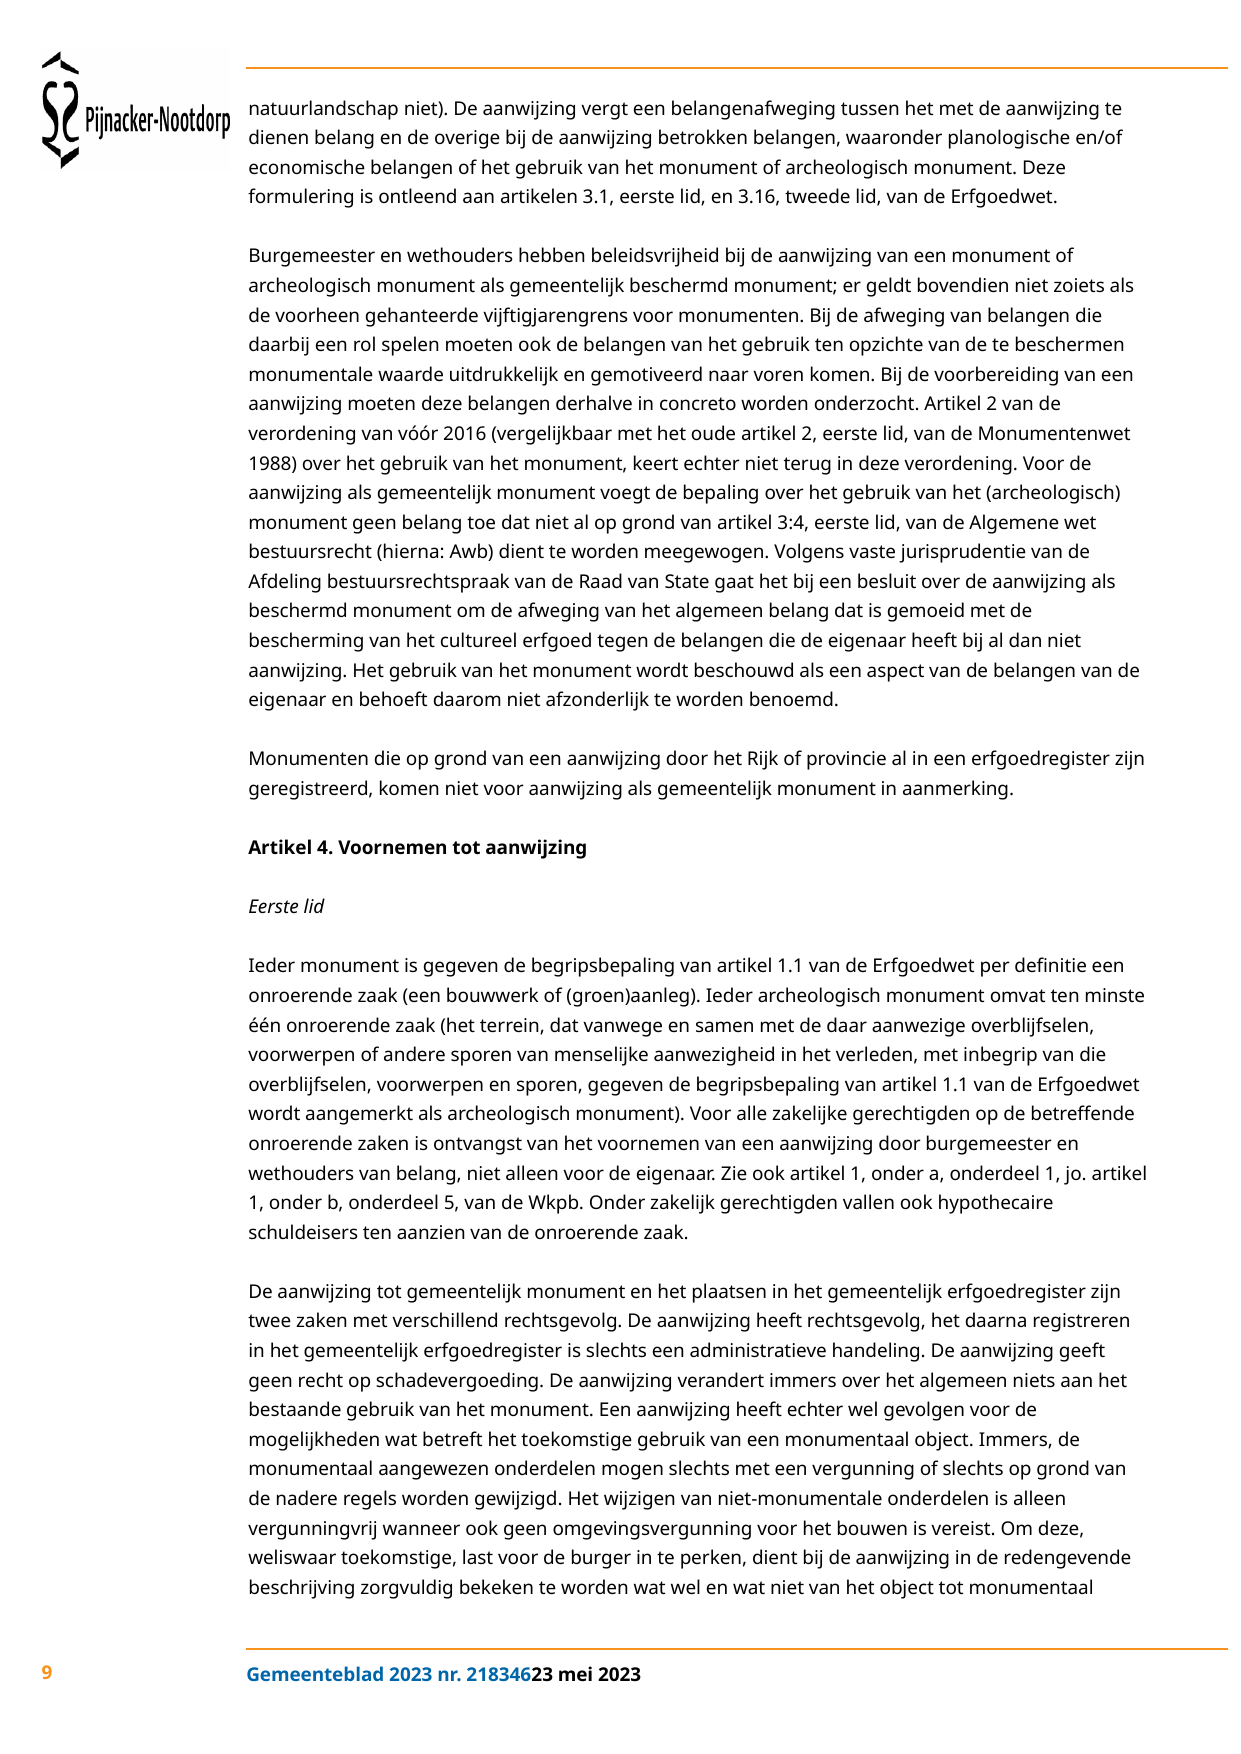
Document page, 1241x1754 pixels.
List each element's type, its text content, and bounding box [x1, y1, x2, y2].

text natuurlandschap niet). De aanwijzing vergt een belangenafweging tussen het met de aanwijzing te dienen belang en de overige bij de aanwijzing betrokken belangen, waaronder planologische en/of economische belangen of het gebruik van het monument of archeologisch monument. Deze formulering is ontleend aan artikelen 3.1, eerste lid, en 3.16, tweede lid, van de Erfgoedwet. [248, 95, 1152, 209]
text De aanwijzing tot gemeentelijk monument en het plaatsen in het gemeentelijk erfgoedregister zijn twee zaken met verschillend rechtsgevolg. De aanwijzing heeft rechtsgevolg, het daarna registreren in het gemeentelijk erfgoedregister is slechts een administratieve handeling. De aanwijzing geeft geen recht op schadevergoeding. De aanwijzing verandert immers over het algemeen niets aan het bestaande gebruik van het monument. Een aanwijzing heeft echter wel gevolgen voor de mogelijkheden wat betreft het toekomstige gebruik van een monumentaal object. Immers, de monumentaal aangewezen onderdelen mogen slechts met een vergunning of slechts op grond van de nadere regels worden gewijzigd. Het wijzigen van niet-monumentale onderdelen is alleen vergunningvrij wanneer ook geen omgevingsvergunning voor het bouwen is vereist. Om deze, weliswaar toekomstige, last voor de burger in te perken, dient bij de aanwijzing in de redengevende beschrijving zorgvuldig bekeken te worden wat wel en wat niet van het object tot monumentaal [248, 1278, 1152, 1600]
text Ieder monument is gegeven de begripsbepaling van artikel 1.1 van de Erfgoedwet per definitie een onroerende zaak (een bouwwerk of (groen)aanleg). Ieder archeologisch monument omvat ten minste één onroerende zaak (het terrein, dat vanwege en samen met de daar aanwezige overblijfselen, voorwerpen of andere sporen van menselijke aanwezigheid in het verleden, met inbegrip van die overblijfselen, voorwerpen en sporen, gegeven de begripsbepaling van artikel 1.1 van de Erfgoedwet wordt aangemerkt als archeologisch monument). Voor alle zakelijke gerechtigden op de betreffende onroerende zaken is ontvangst van het voornemen van een aanwijzing door burgemeester en wethouders van belang, niet alleen voor de eigenaar. Zie ook artikel 1, onder a, onderdeel 1, jo. artikel 1, onder b, onderdeel 5, van de Wkpb. Onder zakelijk gerechtigden vallen ook hypothecaire schuldeisers ten aanzien van de onroerende zaak. [248, 953, 1152, 1245]
text Artikel 4. Voornemen tot aanwijzing [248, 834, 1152, 860]
text Monumenten die op grond van een aanwijzing door het Rijk of provincie al in een erfgoedregister zijn geregistreerd, komen niet voor aanwijzing als gemeentelijk monument in aanmerking. [248, 746, 1152, 801]
picture [41, 47, 231, 172]
text Eerste lid [248, 893, 1152, 919]
text Burgemeester en wethouders hebben beleidsvrijheid bij de aanwijzing van een monument of archeologisch monument als gemeentelijk beschermd monument; er geldt bovendien niet zoiets als de voorheen gehanteerde vijftigjarengrens voor monumenten. Bij de afweging van belangen die daarbij een rol spelen moeten ook de belangen van het gebruik ten opzichte van de te beschermen monumentale waarde uitdrukkelijk en gemotiveerd naar voren komen. Bij de voorbereiding van een aanwijzing moeten deze belangen derhalve in concreto worden onderzocht. Artikel 2 van de verordening van vóór 2016 (vergelijkbaar met het oude artikel 2, eerste lid, van de Monumentenwet 1988) over het gebruik van het monument, keert echter niet terug in deze verordening. Voor de aanwijzing als gemeentelijk monument voegt de bepaling over het gebruik van het (archeologisch) monument geen belang toe dat niet al op grond van artikel 3:4, eerste lid, van de Algemene wet bestuursrecht (hierna: Awb) dient te worden meegewogen. Volgens vaste jurisprudentie van de Afdeling bestuursrechtspraak van de Raad van State gaat het bij een besluit over de aanwijzing als beschermd monument om de afweging van het algemeen belang dat is gemoeid met de bescherming van het cultureel erfgoed tegen de belangen die de eigenaar heeft bij al dan niet aanwijzing. Het gebruik van het monument wordt beschouwd als een aspect van de belangen van de eigenaar en behoeft daarom niet afzonderlijk te worden benoemd. [248, 243, 1152, 712]
